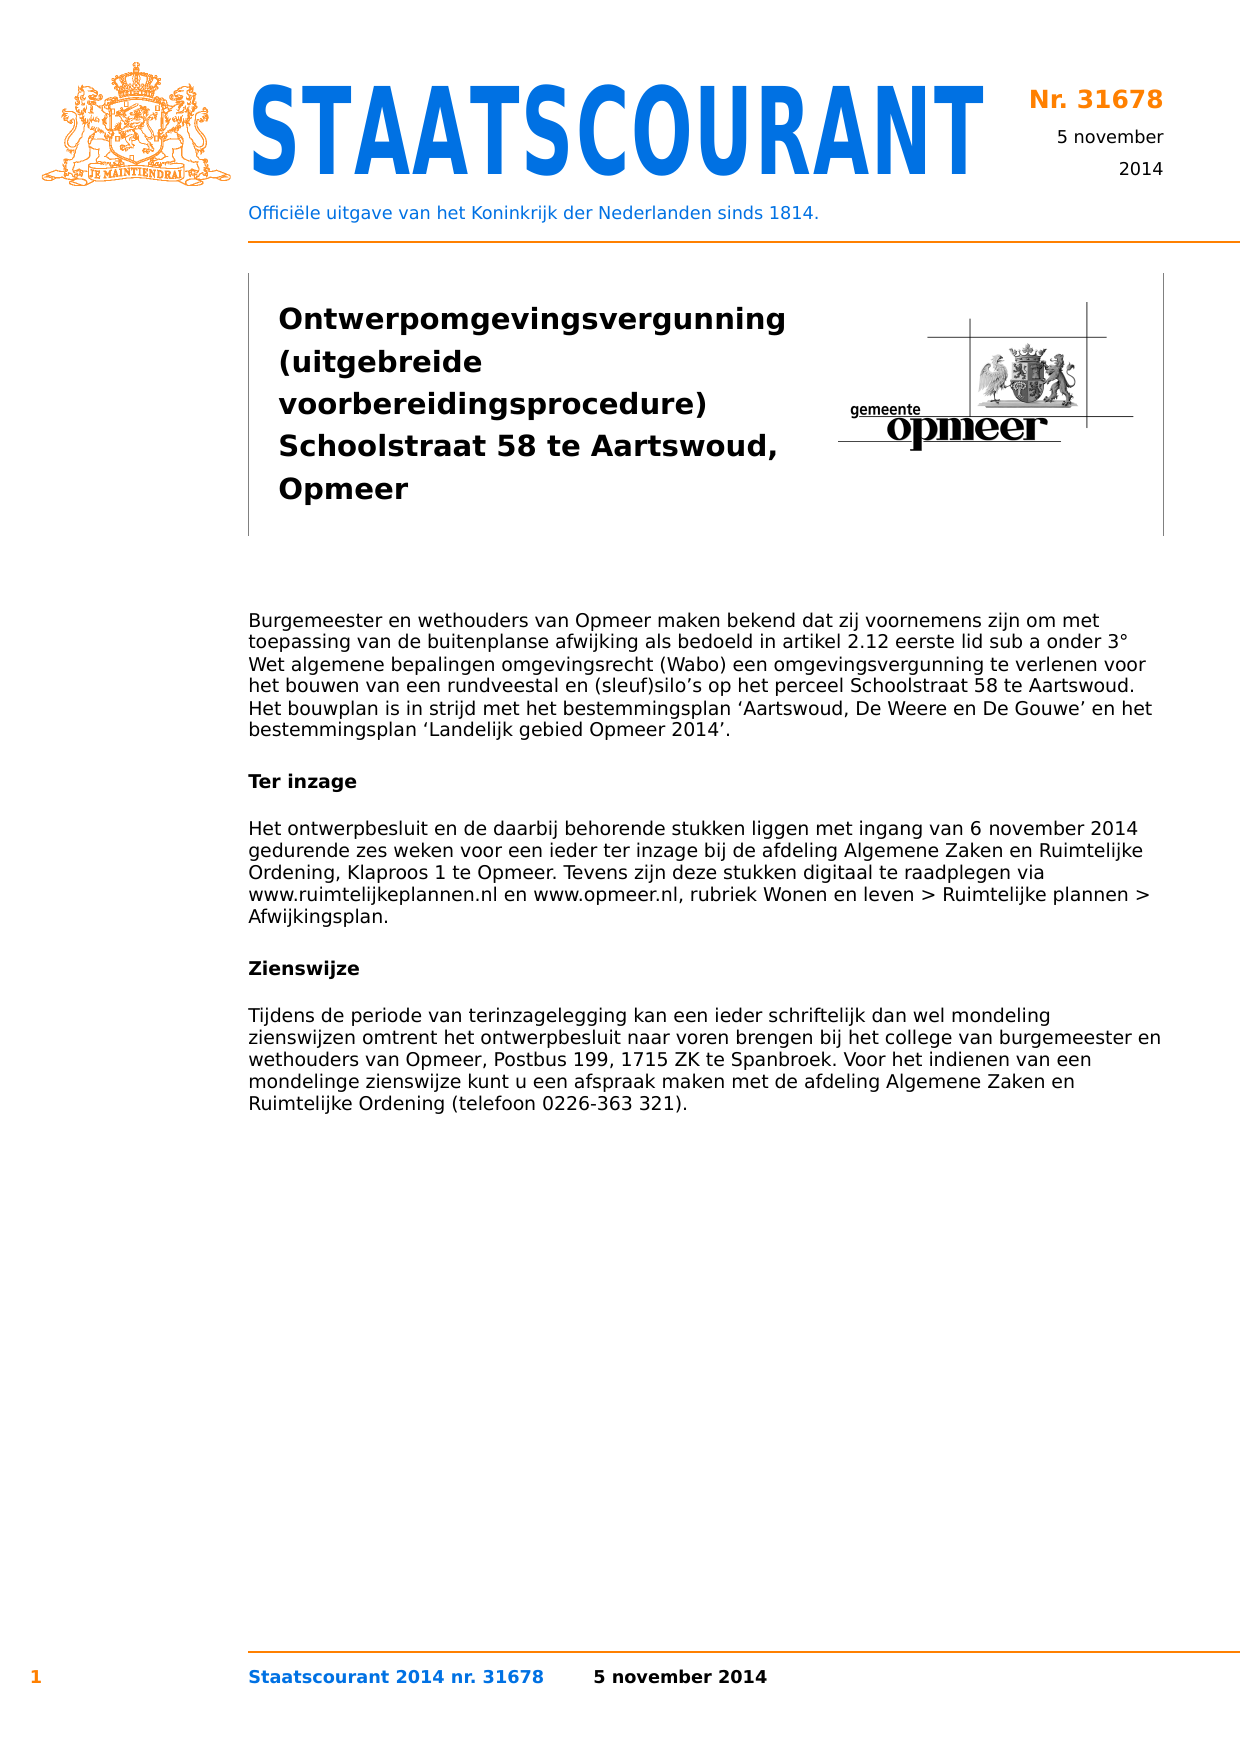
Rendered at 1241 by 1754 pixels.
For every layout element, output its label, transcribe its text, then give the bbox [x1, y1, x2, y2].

picture [41, 62, 231, 186]
text Tijdens de periode van terinzagelegging kan een ieder schriftelijk dan wel mondeling zienswijzen omtrent het ontwerpbesluit naar voren brengen bij het college van burgemeester en wethouders van Opmeer, Postbus 199, 1715 ZK te Spanbroek. Voor het indienen van een mondelinge zienswijze kunt u een afspraak maken met de afdeling Algemene Zaken en Ruimtelijke Ordening (telefoon 0226-363 321). [248, 1005, 1163, 1115]
text Burgemeester en wethouders van Opmeer maken bekend dat zij voornemens zijn om met toepassing van de buitenplanse afwijking als bedoeld in artikel 2.12 eerste lid sub a onder 3° Wet algemene bepalingen omgevingsrecht (Wabo) een omgevingsvergunning te verlenen voor het bouwen van een rundveestal en (sleuf)silo’s op het perceel Schoolstraat 58 te Aartswoud. Het bouwplan is in strijd met het bestemmingsplan ‘Aartswoud, De Weere en De Gouwe’ en het bestemmingsplan ‘Landelijk gebied Opmeer 2014’. [248, 609, 1163, 741]
table_cell 2014 [998, 153, 1240, 203]
table_cell 5 november [998, 121, 1240, 153]
subtitle Ter inzage [248, 771, 1163, 793]
table_header [25, 62, 248, 241]
table_header Nr. 31678 [998, 62, 1240, 121]
subtitle Ontwerpomgevingsvergunning (uitgebreide voorbereidingsprocedure) Schoolstraat 58 te Aartswoud, Opmeer [249, 273, 1163, 536]
table_cell Officiële uitgave van het Koninkrijk der Nederlanden sinds 1814. [248, 203, 1240, 241]
picture [838, 302, 1134, 451]
subtitle Zienswijze [248, 958, 1163, 980]
table_header STAATSCOURANT [248, 62, 998, 203]
text Het ontwerpbesluit en de daarbij behorende stukken liggen met ingang van 6 november 2014 gedurende zes weken voor een ieder ter inzage bij de afdeling Algemene Zaken en Ruimtelijke Ordening, Klaproos 1 te Opmeer. Tevens zijn deze stukken digitaal te raadplegen via www.ruimtelijkeplannen.nl en www.opmeer.nl, rubriek Wonen en leven > Ruimtelijke plannen > Afwijkingsplan. [248, 818, 1163, 928]
